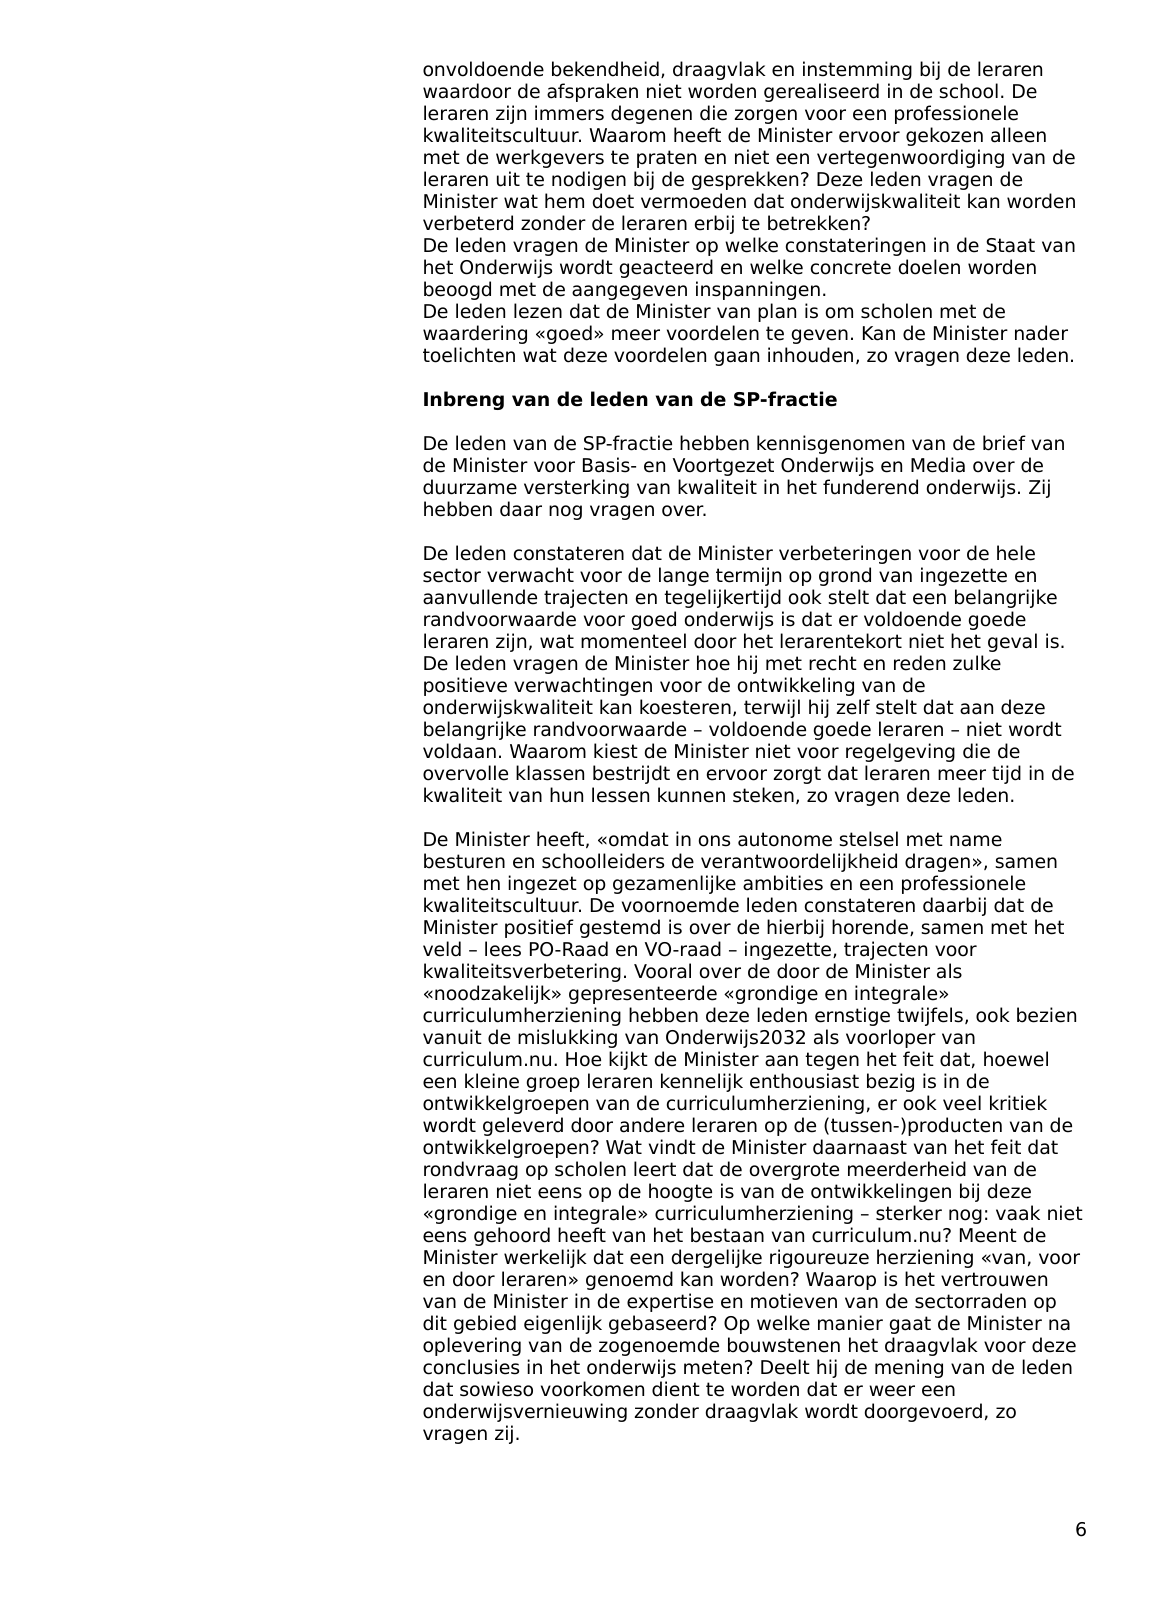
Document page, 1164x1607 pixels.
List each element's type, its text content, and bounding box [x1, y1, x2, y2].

text De leden van de SP-fractie hebben kennisgenomen van de brief van de Minister voor Basis- en Voortgezet Onderwijs en Media over de duurzame versterking van kwaliteit in het funderend onderwijs. Zij hebben daar nog vragen over. [422, 433, 1087, 521]
text De leden constateren dat de Minister verbeteringen voor de hele sector verwacht voor de lange termijn op grond van ingezette en aanvullende trajecten en tegelijkertijd ook stelt dat een belangrijke randvoorwaarde voor goed onderwijs is dat er voldoende goede leraren zijn, wat momenteel door het lerarentekort niet het geval is. De leden vragen de Minister hoe hij met recht en reden zulke positieve verwachtingen voor de ontwikkeling van de onderwijskwaliteit kan koesteren, terwijl hij zelf stelt dat aan deze belangrijke randvoorwaarde – voldoende goede leraren – niet wordt voldaan. Waarom kiest de Minister niet voor regelgeving die de overvolle klassen bestrijdt en ervoor zorgt dat leraren meer tijd in de kwaliteit van hun lessen kunnen steken, zo vragen deze leden. [422, 543, 1087, 807]
subtitle Inbreng van de leden van de SP-fractie [422, 389, 1087, 411]
text De leden vragen de Minister op welke constateringen in de Staat van het Onderwijs wordt geacteerd en welke concrete doelen worden beoogd met de aangegeven inspanningen. [422, 235, 1087, 301]
text onvoldoende bekendheid, draagvlak en instemming bij de leraren waardoor de afspraken niet worden gerealiseerd in de school. De leraren zijn immers degenen die zorgen voor een professionele kwaliteitscultuur. Waarom heeft de Minister ervoor gekozen alleen met de werkgevers te praten en niet een vertegenwoordiging van de leraren uit te nodigen bij de gesprekken? Deze leden vragen de Minister wat hem doet vermoeden dat onderwijskwaliteit kan worden verbeterd zonder de leraren erbij te betrekken? [422, 59, 1087, 235]
text De leden lezen dat de Minister van plan is om scholen met de waardering «goed» meer voordelen te geven. Kan de Minister nader toelichten wat deze voordelen gaan inhouden, zo vragen deze leden. [422, 301, 1087, 367]
text De Minister heeft, «omdat in ons autonome stelsel met name besturen en schoolleiders de verantwoordelijkheid dragen», samen met hen ingezet op gezamenlijke ambities en een professionele kwaliteitscultuur. De voornoemde leden constateren daarbij dat de Minister positief gestemd is over de hierbij horende, samen met het veld – lees PO-Raad en VO-raad – ingezette, trajecten voor kwaliteitsverbetering. Vooral over de door de Minister als «noodzakelijk» gepresenteerde «grondige en integrale» curriculumherziening hebben deze leden ernstige twijfels, ook bezien vanuit de mislukking van Onderwijs2032 als voorloper van curriculum.nu. Hoe kijkt de Minister aan tegen het feit dat, hoewel een kleine groep leraren kennelijk enthousiast bezig is in de ontwikkelgroepen van de curriculumherziening, er ook veel kritiek wordt geleverd door andere leraren op de (tussen-)producten van de ontwikkelgroepen? Wat vindt de Minister daarnaast van het feit dat rondvraag op scholen leert dat de overgrote meerderheid van de leraren niet eens op de hoogte is van de ontwikkelingen bij deze «grondige en integrale» curriculumherziening – sterker nog: vaak niet eens gehoord heeft van het bestaan van curriculum.nu? Meent de Minister werkelijk dat een dergelijke rigoureuze herziening «van, voor en door leraren» genoemd kan worden? Waarop is het vertrouwen van de Minister in de expertise en motieven van de sectorraden op dit gebied eigenlijk gebaseerd? Op welke manier gaat de Minister na oplevering van de zogenoemde bouwstenen het draagvlak voor deze conclusies in het onderwijs meten? Deelt hij de mening van de leden dat sowieso voorkomen dient te worden dat er weer een onderwijsvernieuwing zonder draagvlak wordt doorgevoerd, zo vragen zij. [422, 829, 1087, 1444]
